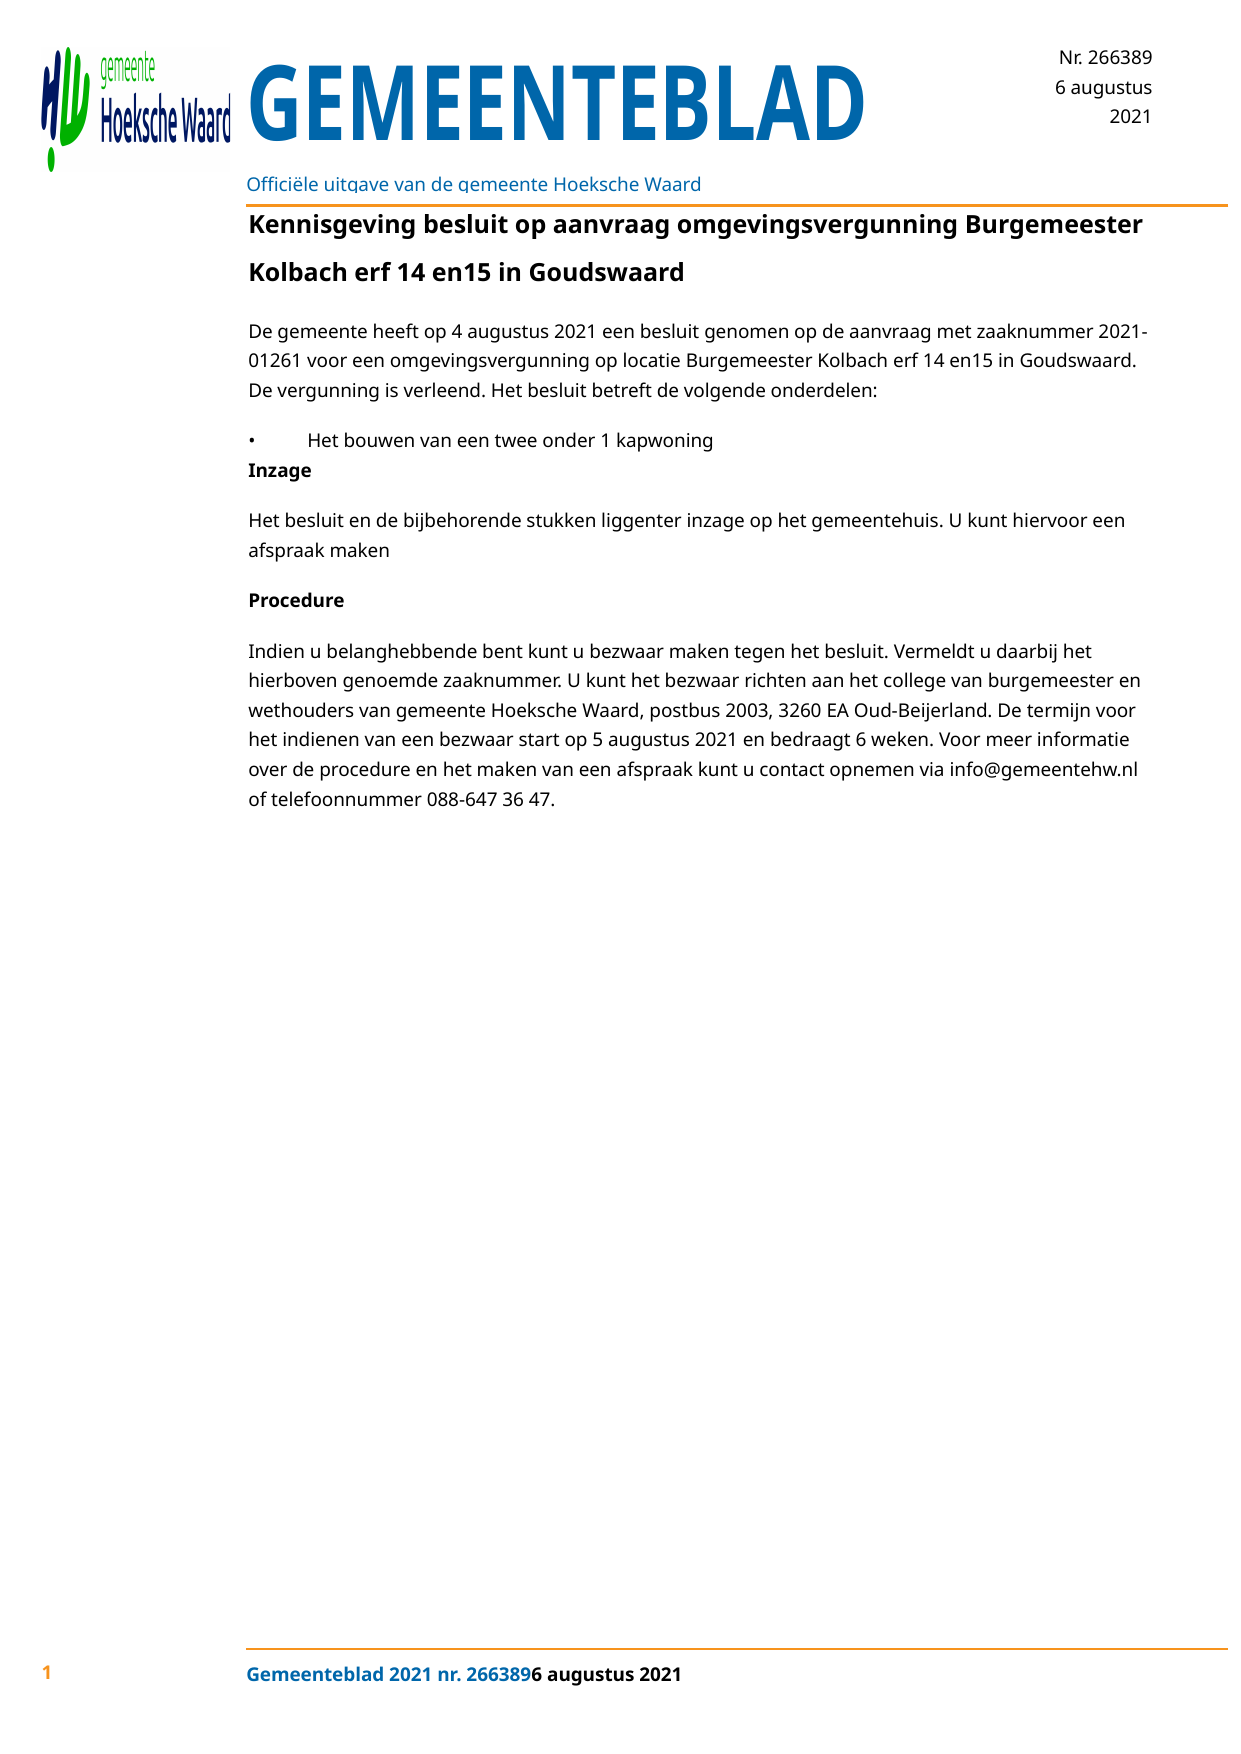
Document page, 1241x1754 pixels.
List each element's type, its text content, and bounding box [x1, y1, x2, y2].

list Het bouwen van een twee onder 1 kapwoning [248, 427, 1152, 453]
text Indien u belanghebbende bent kunt u bezwaar maken tegen het besluit. Vermeldt u daarbij het hierboven genoemde zaaknummer. U kunt het bezwaar richten aan het college van burgemeester en wethouders van gemeente Hoeksche Waard, postbus 2003, 3260 EA Oud-Beijerland. De termijn voor het indienen van een bezwaar start op 5 augustus 2021 en bedraagt 6 weken. Voor meer informatie over de procedure en het maken van een afspraak kunt u contact opnemen via info@gemeentehw.nl of telefoonnummer 088-647 36 47. [248, 638, 1152, 812]
text Kennisgeving besluit op aanvraag omgevingsvergunning Burgemeester Kolbach erf 14 en15 in Goudswaard [248, 207, 1152, 288]
text De gemeente heeft op 4 augustus 2021 een besluit genomen op de aanvraag met zaaknummer 2021-01261 voor een omgevingsvergunning op locatie Burgemeester Kolbach erf 14 en15 in Goudswaard. De vergunning is verleend. Het besluit betreft de volgende onderdelen: [248, 318, 1152, 403]
text Inzage [248, 457, 1152, 483]
text Het besluit en de bijbehorende stukken liggenter inzage op het gemeentehuis. U kunt hiervoor een afspraak maken [248, 507, 1152, 563]
text Procedure [248, 587, 1152, 613]
picture [41, 47, 231, 172]
